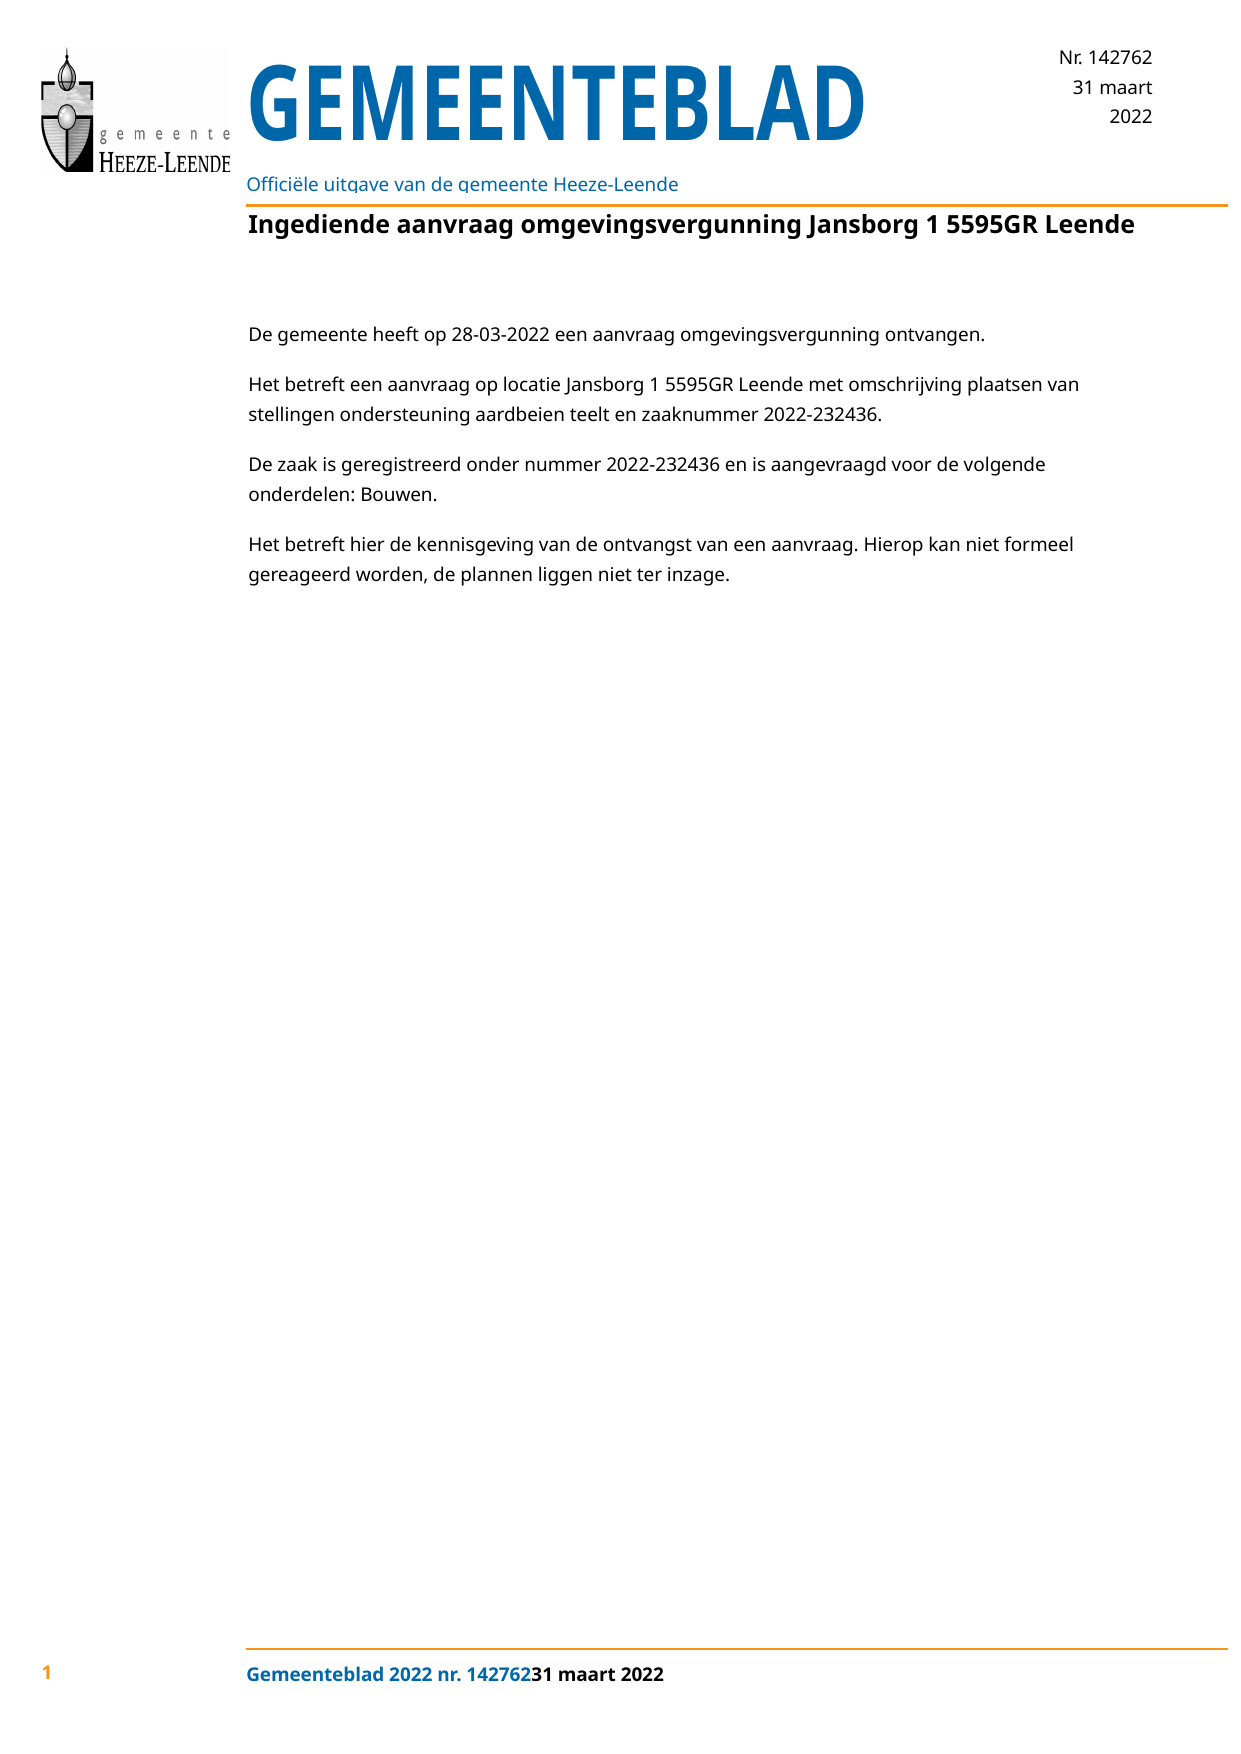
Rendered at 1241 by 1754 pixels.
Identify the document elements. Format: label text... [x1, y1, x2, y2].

text De gemeente heeft op 28-03-2022 een aanvraag omgevingsvergunning ontvangen. [248, 321, 1152, 346]
text De zaak is geregistreerd onder nummer 2022-232436 en is aangevraagd voor de volgende onderdelen: Bouwen. [248, 451, 1152, 506]
picture [41, 47, 231, 172]
text Het betreft een aanvraag op locatie Jansborg 1 5595GR Leende met omschrijving plaatsen van stellingen ondersteuning aardbeien teelt en zaaknummer 2022-232436. [248, 371, 1152, 426]
text Het betreft hier de kennisgeving van de ontvangst van een aanvraag. Hierop kan niet formeel gereageerd worden, de plannen liggen niet ter inzage. [248, 531, 1152, 586]
text Ingediende aanvraag omgevingsvergunning Jansborg 1 5595GR Leende [248, 207, 1152, 241]
